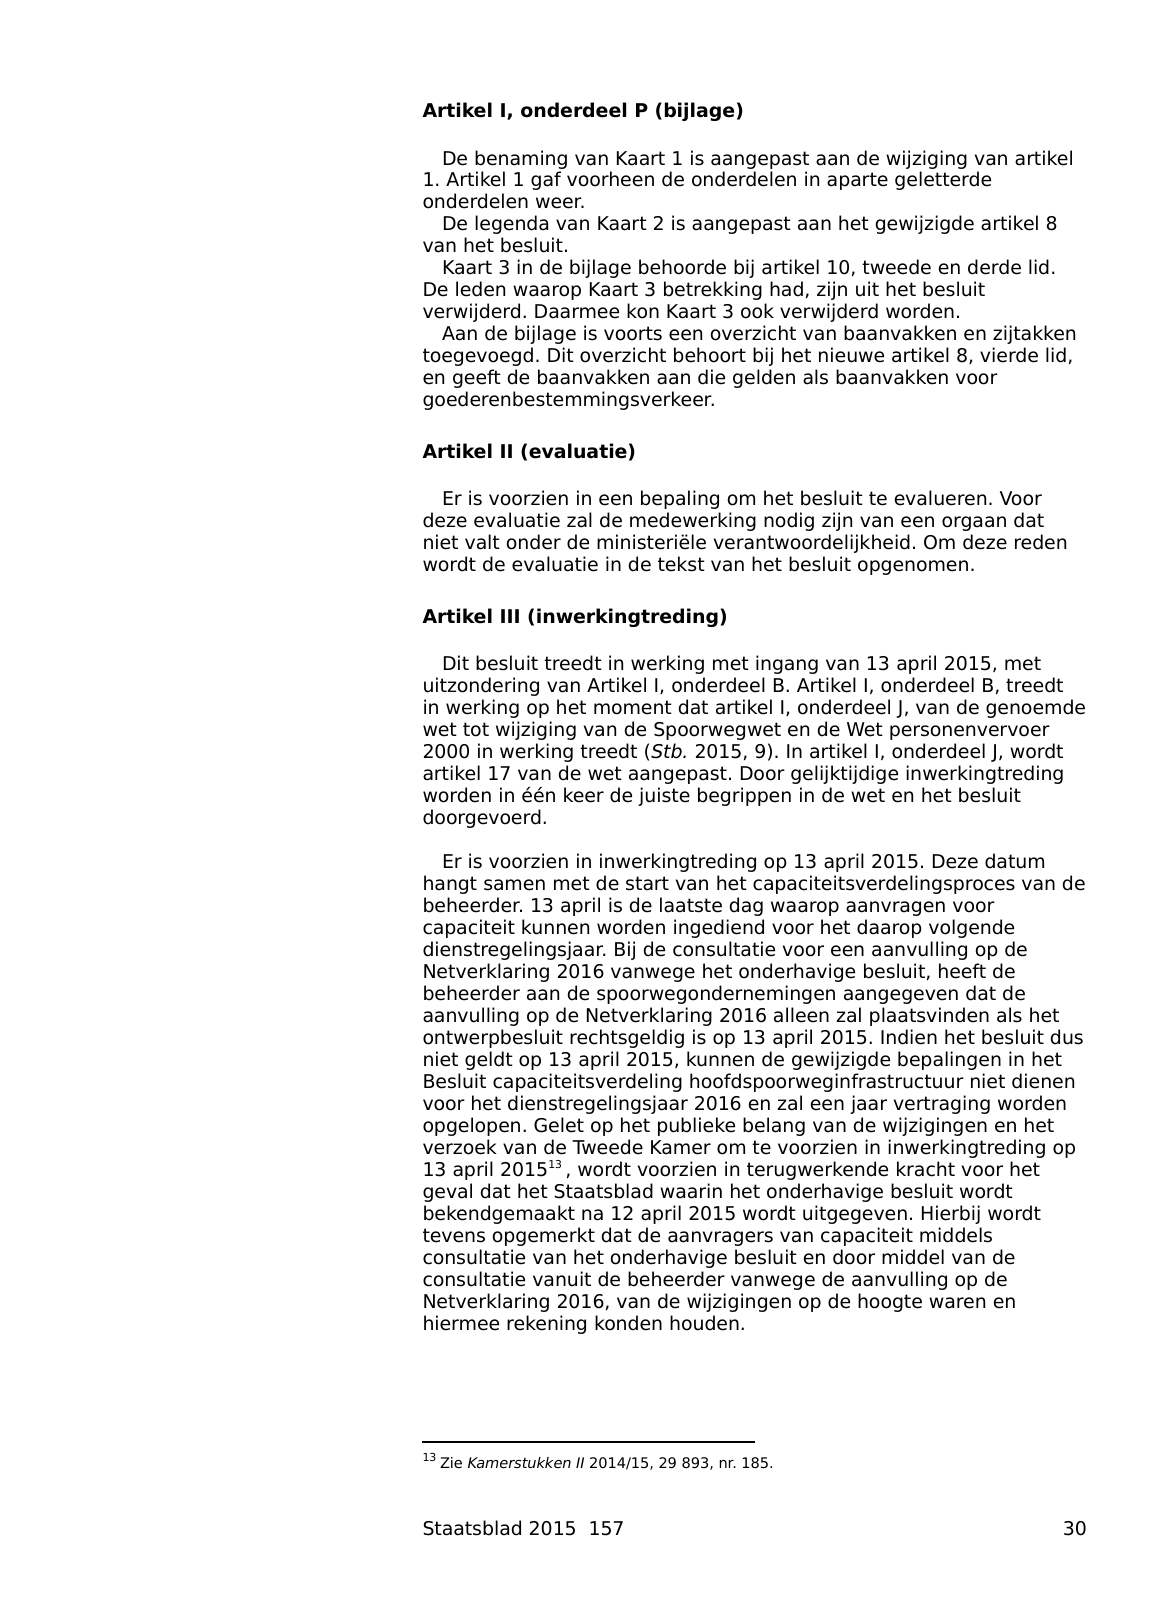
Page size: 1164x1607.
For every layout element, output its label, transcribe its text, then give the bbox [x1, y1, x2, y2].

subtitle Artikel II (evaluatie) [422, 441, 1087, 463]
text Er is voorzien in inwerkingtreding op 13 april 2015. Deze datum hangt samen met de start van het capaciteitsverdelingsproces van de beheerder. 13 april is de laatste dag waarop aanvragen voor capaciteit kunnen worden ingediend voor het daarop volgende dienstregelingsjaar. Bij de consultatie voor een aanvulling op de Netverklaring 2016 vanwege het onderhavige besluit, heeft de beheerder aan de spoorwegondernemingen aangegeven dat de aanvulling op de Netverklaring 2016 alleen zal plaatsvinden als het ontwerpbesluit rechtsgeldig is op 13 april 2015. Indien het besluit dus niet geldt op 13 april 2015, kunnen de gewijzigde bepalingen in het Besluit capaciteitsverdeling hoofdspoorweginfrastructuur niet dienen voor het dienstregelingsjaar 2016 en zal een jaar vertraging worden opgelopen. Gelet op het publieke belang van de wijzigingen en het verzoek van de Tweede Kamer om te voorzien in inwerkingtreding op 13 april 2015, wordt voorzien in terugwerkende kracht voor het geval dat het Staatsblad waarin het onderhavige besluit wordt bekendgemaakt na 12 april 2015 wordt uitgegeven. Hierbij wordt tevens opgemerkt dat de aanvragers van capaciteit middels consultatie van het onderhavige besluit en door middel van de consultatie vanuit de beheerder vanwege de aanvulling op de Netverklaring 2016, van de wijzigingen op de hoogte waren en hiermee rekening konden houden. [422, 851, 1087, 1334]
text Dit besluit treedt in werking met ingang van 13 april 2015, met uitzondering van Artikel I, onderdeel B. Artikel I, onderdeel B, treedt in werking op het moment dat artikel I, onderdeel J, van de genoemde wet tot wijziging van de Spoorwegwet en de Wet personenvervoer 2000 in werking treedt (Stb. 2015, 9). In artikel I, onderdeel J, wordt artikel 17 van de wet aangepast. Door gelijktijdige inwerkingtreding worden in één keer de juiste begrippen in de wet en het besluit doorgevoerd. [422, 653, 1087, 829]
text Er is voorzien in een bepaling om het besluit te evalueren. Voor deze evaluatie zal de medewerking nodig zijn van een orgaan dat niet valt onder de ministeriële verantwoordelijkheid. Om deze reden wordt de evaluatie in de tekst van het besluit opgenomen. [422, 488, 1087, 576]
subtitle Artikel I, onderdeel P (bijlage) [422, 100, 1087, 122]
text Kaart 3 in de bijlage behoorde bij artikel 10, tweede en derde lid. De leden waarop Kaart 3 betrekking had, zijn uit het besluit verwijderd. Daarmee kon Kaart 3 ook verwijderd worden. [422, 257, 1087, 323]
subtitle Artikel III (inwerkingtreding) [422, 606, 1087, 628]
text Aan de bijlage is voorts een overzicht van baanvakken en zijtakken toegevoegd. Dit overzicht behoort bij het nieuwe artikel 8, vierde lid, en geeft de baanvakken aan die gelden als baanvakken voor goederenbestemmingsverkeer. [422, 323, 1087, 411]
text De legenda van Kaart 2 is aangepast aan het gewijzigde artikel 8 van het besluit. [422, 213, 1087, 257]
text Zie Kamerstukken II 2014/15, 29 893, nr. 185. [422, 1451, 1087, 1473]
text De benaming van Kaart 1 is aangepast aan de wijziging van artikel 1. Artikel 1 gaf voorheen de onderdelen in aparte geletterde onderdelen weer. [422, 147, 1087, 213]
